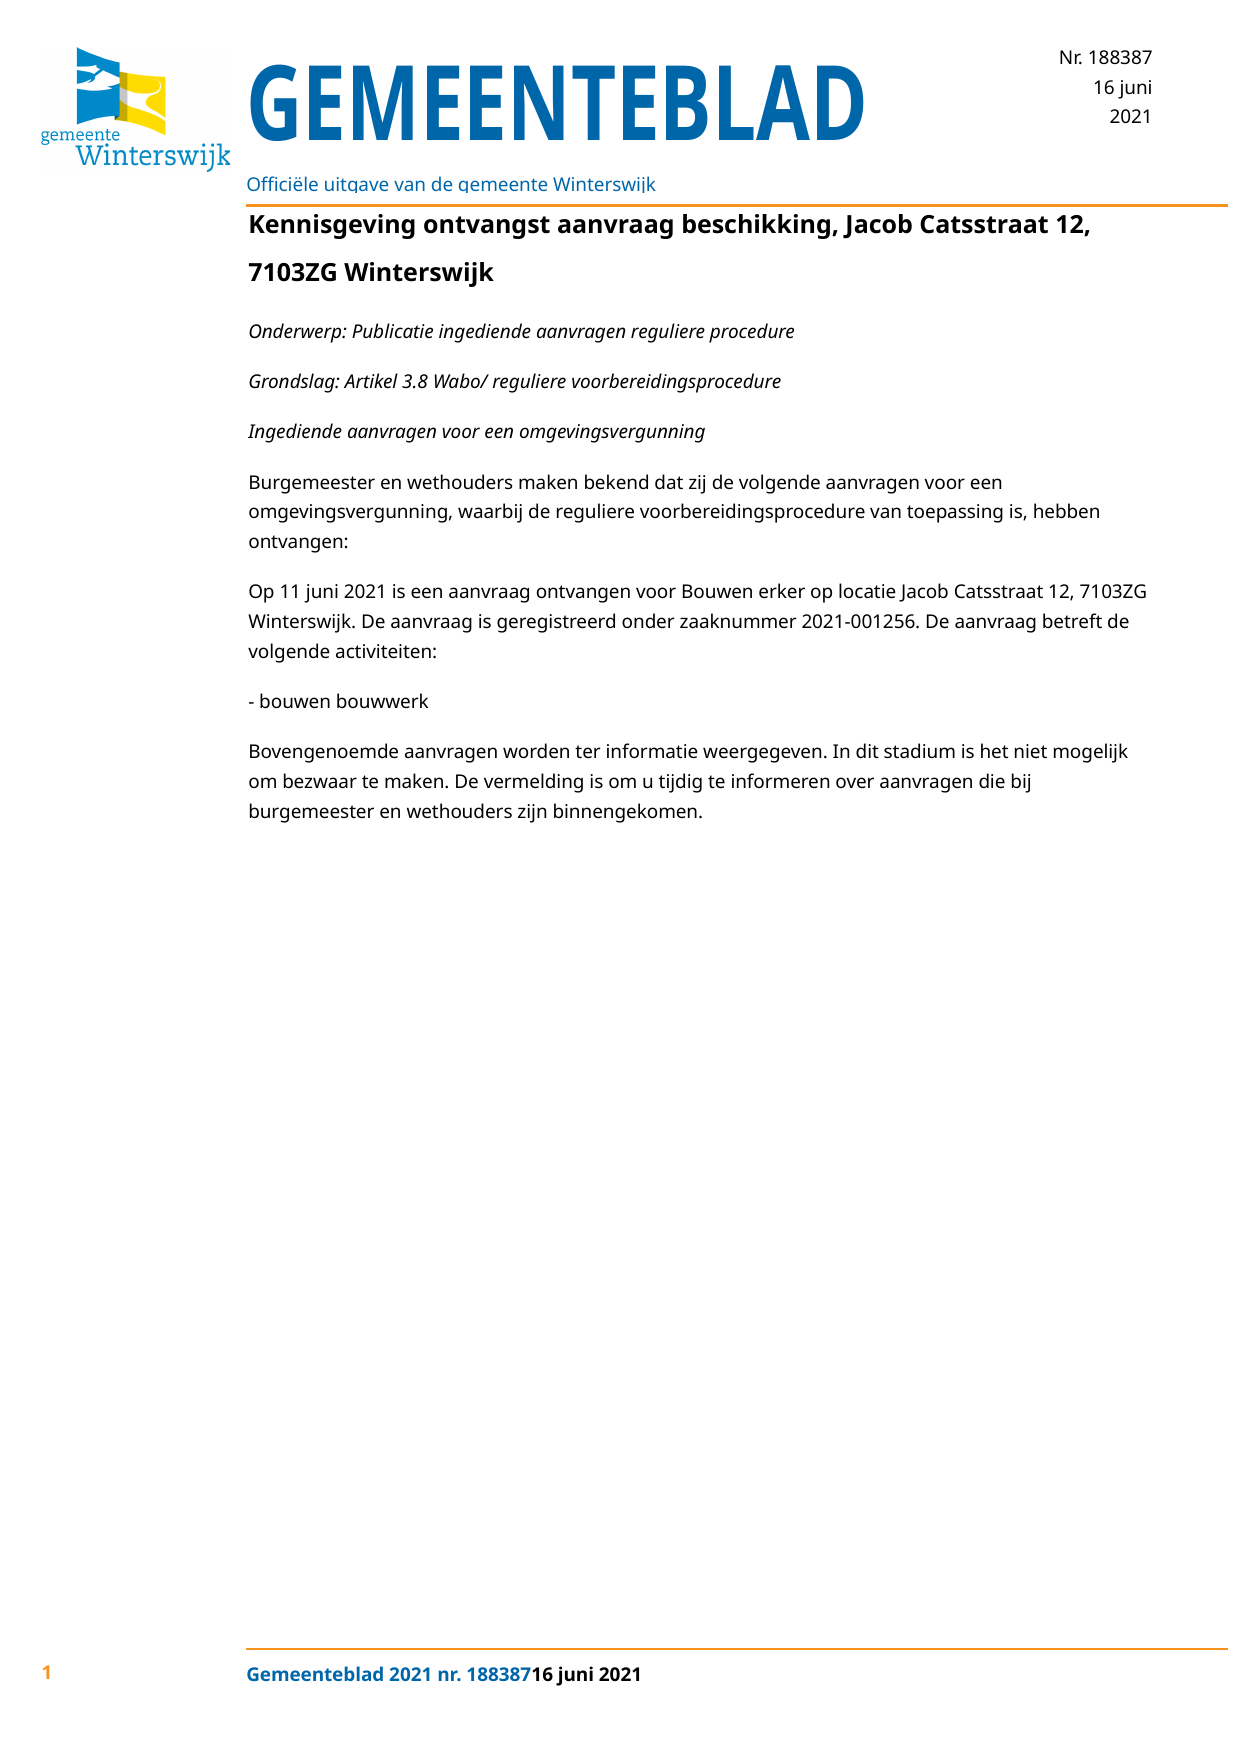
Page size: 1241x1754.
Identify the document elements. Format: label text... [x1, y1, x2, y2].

text - bouwen bouwwerk [248, 688, 1152, 714]
text Op 11 juni 2021 is een aanvraag ontvangen voor Bouwen erker op locatie Jacob Catsstraat 12, 7103ZG Winterswijk. De aanvraag is geregistreerd onder zaaknummer 2021-001256. De aanvraag betreft de volgende activiteiten: [248, 579, 1152, 664]
text Bovengenoemde aanvragen worden ter informatie weergegeven. In dit stadium is het niet mogelijk om bezwaar te maken. De vermelding is om u tijdig te informeren over aanvragen die bij burgemeester en wethouders zijn binnengekomen. [248, 739, 1152, 824]
text Ingediende aanvragen voor een omgevingsvergunning [248, 419, 1152, 444]
text Kennisgeving ontvangst aanvraag beschikking, Jacob Catsstraat 12, 7103ZG Winterswijk [248, 207, 1152, 288]
picture [41, 47, 231, 172]
text Burgemeester en wethouders maken bekend dat zij de volgende aanvragen voor een omgevingsvergunning, waarbij de reguliere voorbereidingsprocedure van toepassing is, hebben ontvangen: [248, 469, 1152, 554]
text Onderwerp: Publicatie ingediende aanvragen reguliere procedure [248, 318, 1152, 344]
picture [225, 153, 231, 162]
text Grondslag: Artikel 3.8 Wabo/ reguliere voorbereidingsprocedure [248, 368, 1152, 394]
